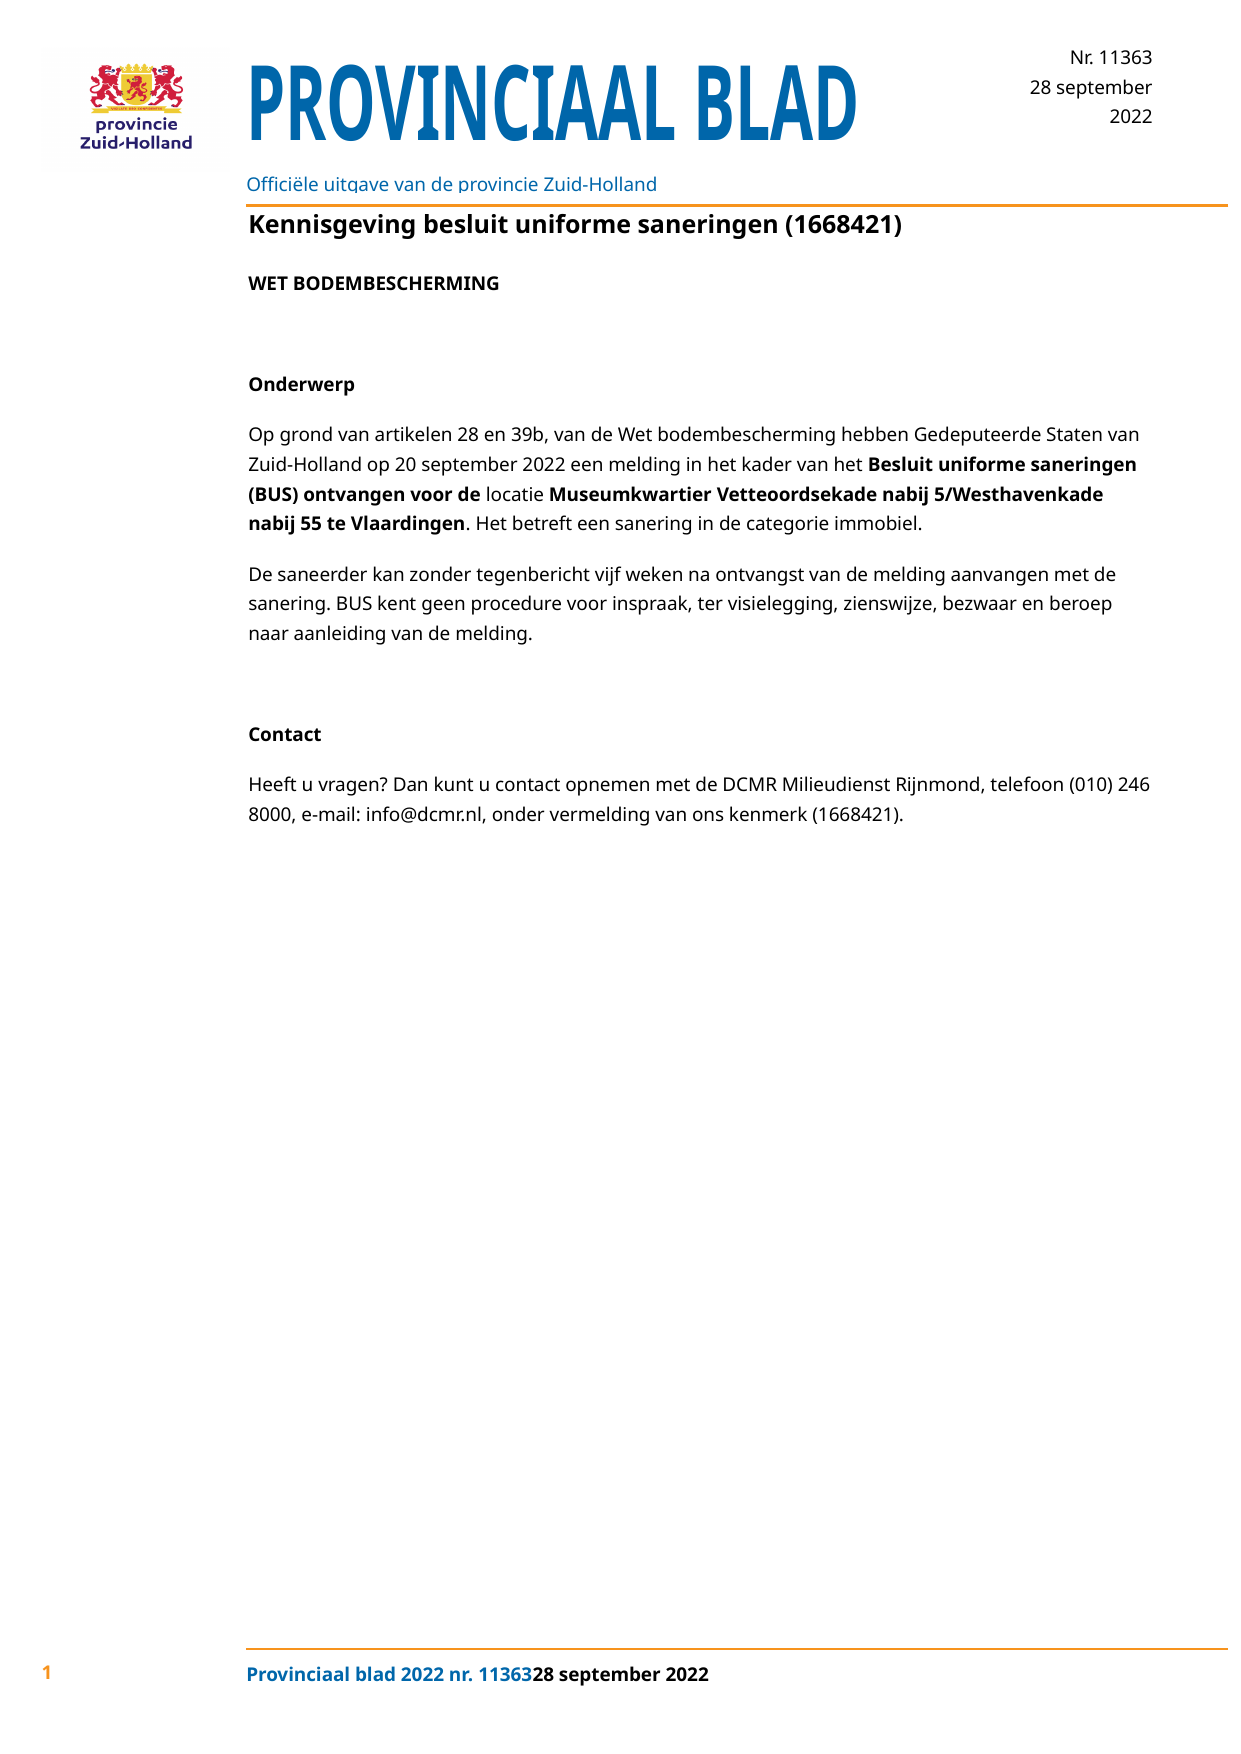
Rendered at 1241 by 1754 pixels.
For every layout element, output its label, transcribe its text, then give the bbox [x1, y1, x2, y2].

text WET BODEMBESCHERMING [248, 270, 1152, 296]
text Kennisgeving besluit uniforme saneringen (1668421) [248, 207, 1152, 241]
text Heeft u vragen? Dan kunt u contact opnemen met de DCMR Milieudienst Rijnmond, telefoon (010) 246 8000, e-mail: info@dcmr.nl, onder vermelding van ons kenmerk (1668421). [248, 771, 1152, 826]
text Op grond van artikelen 28 en 39b, van de Wet bodembescherming hebben Gedeputeerde Staten van Zuid-Holland op 20 september 2022 een melding in het kader van het Besluit uniforme saneringen (BUS) ontvangen voor de locatie Museumkwartier Vetteoordsekade nabij 5/Westhavenkade nabij 55 te Vlaardingen. Het betreft een sanering in de categorie immobiel. [248, 422, 1152, 536]
text De saneerder kan zonder tegenbericht vijf weken na ontvangst van de melding aanvangen met de sanering. BUS kent geen procedure voor inspraak, ter visielegging, zienswijze, bezwaar en beroep naar aanleiding van de melding. [248, 561, 1152, 646]
text Contact [248, 721, 1152, 746]
text Onderwerp [248, 371, 1152, 397]
picture [41, 47, 231, 172]
